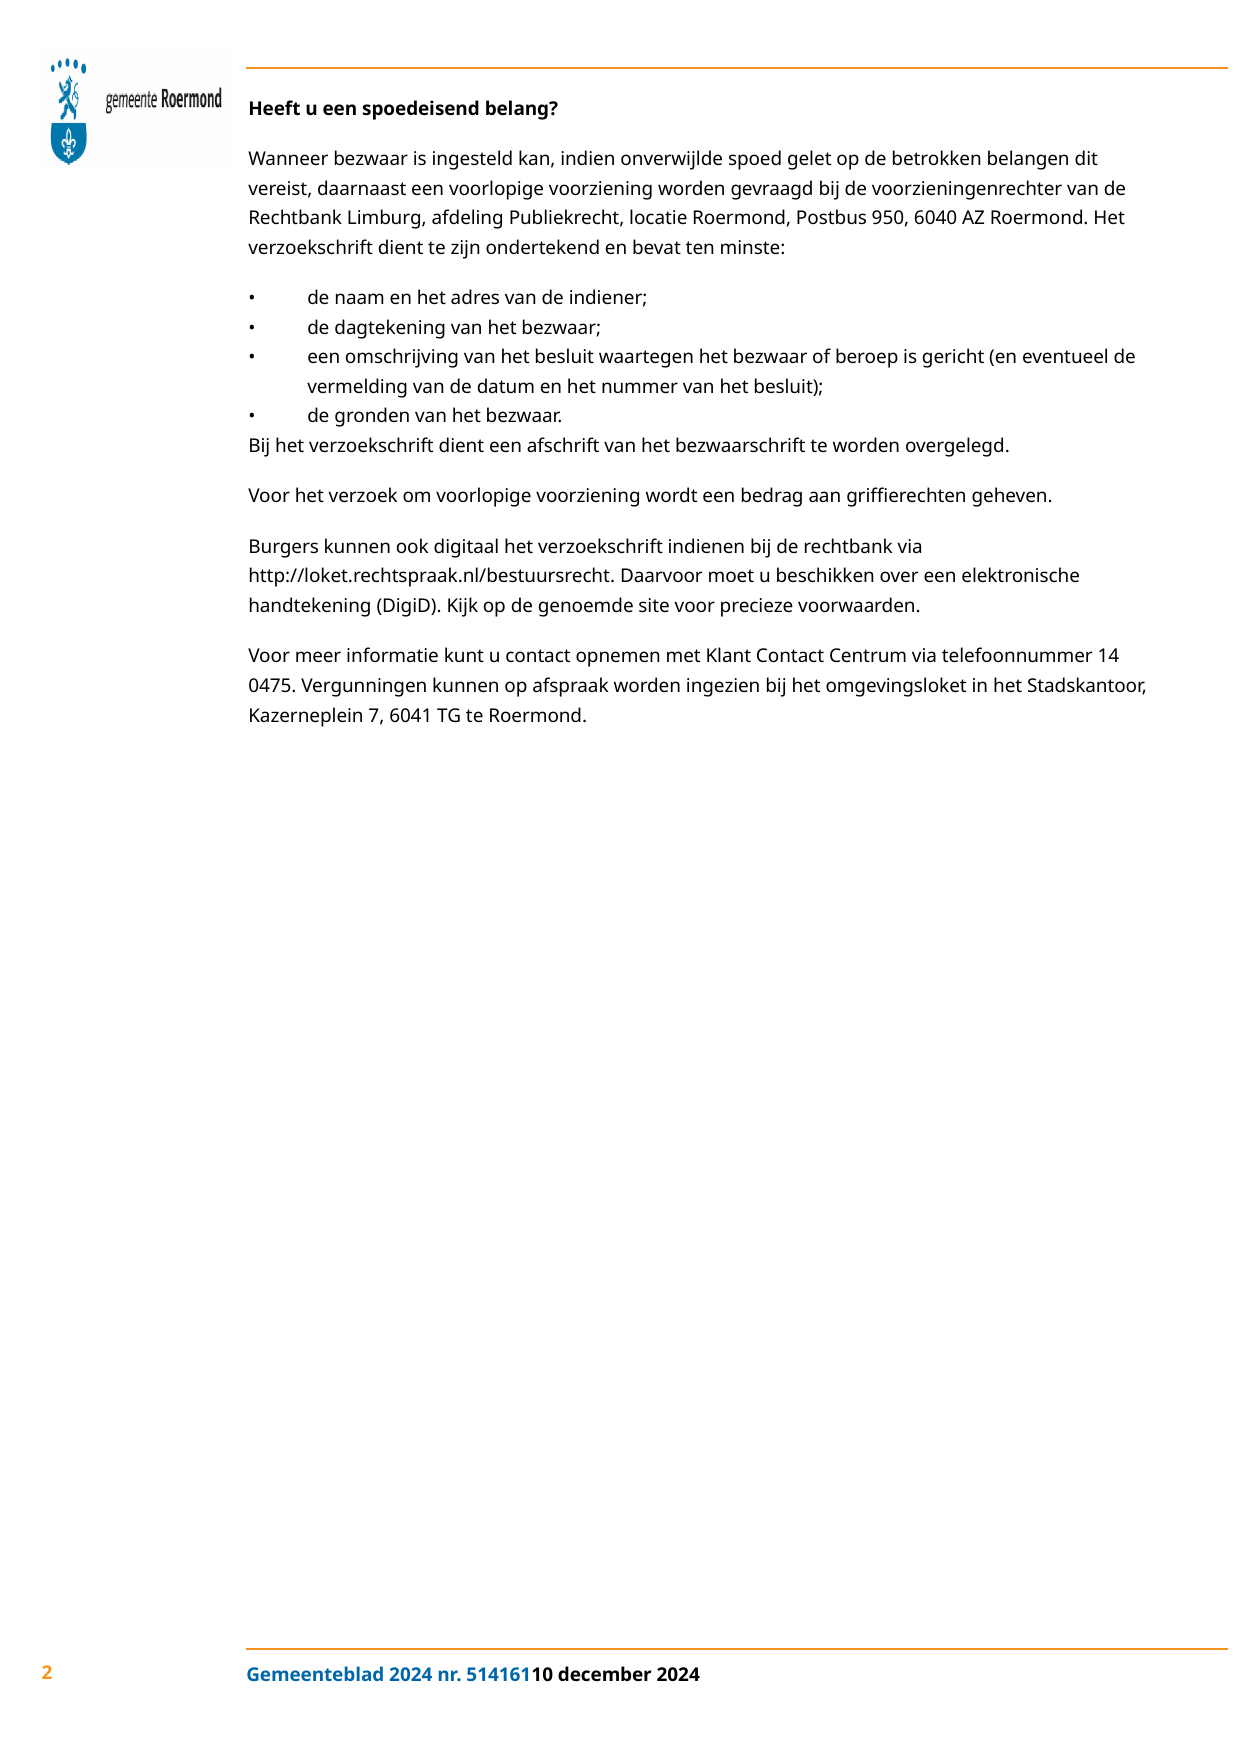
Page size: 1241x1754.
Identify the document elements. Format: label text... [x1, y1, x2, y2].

list de gronden van het bezwaar. [248, 403, 1152, 428]
list de dagtekening van het bezwaar; [248, 314, 1152, 340]
text Voor meer informatie kunt u contact opnemen met Klant Contact Centrum via telefoonnummer 14 0475. Vergunningen kunnen op afspraak worden ingezien bij het omgevingsloket in het Stadskantoor, Kazerneplein 7, 6041 TG te Roermond. [248, 643, 1152, 728]
text Heeft u een spoedeisend belang? [248, 95, 1152, 121]
list een omschrijving van het besluit waartegen het bezwaar of beroep is gericht (en eventueel de vermelding van de datum en het nummer van het besluit); [248, 343, 1152, 399]
text Bij het verzoekschrift dient een afschrift van het bezwaarschrift te worden overgelegd. [248, 432, 1152, 458]
list de naam en het adres van de indiener; [248, 284, 1152, 310]
text Voor het verzoek om voorlopige voorziening wordt een bedrag aan griffierechten geheven. [248, 483, 1152, 508]
picture [41, 47, 231, 172]
text Burgers kunnen ook digitaal het verzoekschrift indienen bij de rechtbank via http://loket.rechtspraak.nl/bestuursrecht. Daarvoor moet u beschikken over een elektronische handtekening (DigiD). Kijk op de genoemde site voor precieze voorwaarden. [248, 533, 1152, 618]
text Wanneer bezwaar is ingesteld kan, indien onverwijlde spoed gelet op de betrokken belangen dit vereist, daarnaast een voorlopige voorziening worden gevraagd bij de voorzieningenrechter van de Rechtbank Limburg, afdeling Publiekrecht, locatie Roermond, Postbus 950, 6040 AZ Roermond. Het verzoekschrift dient te zijn ondertekend en bevat ten minste: [248, 145, 1152, 260]
